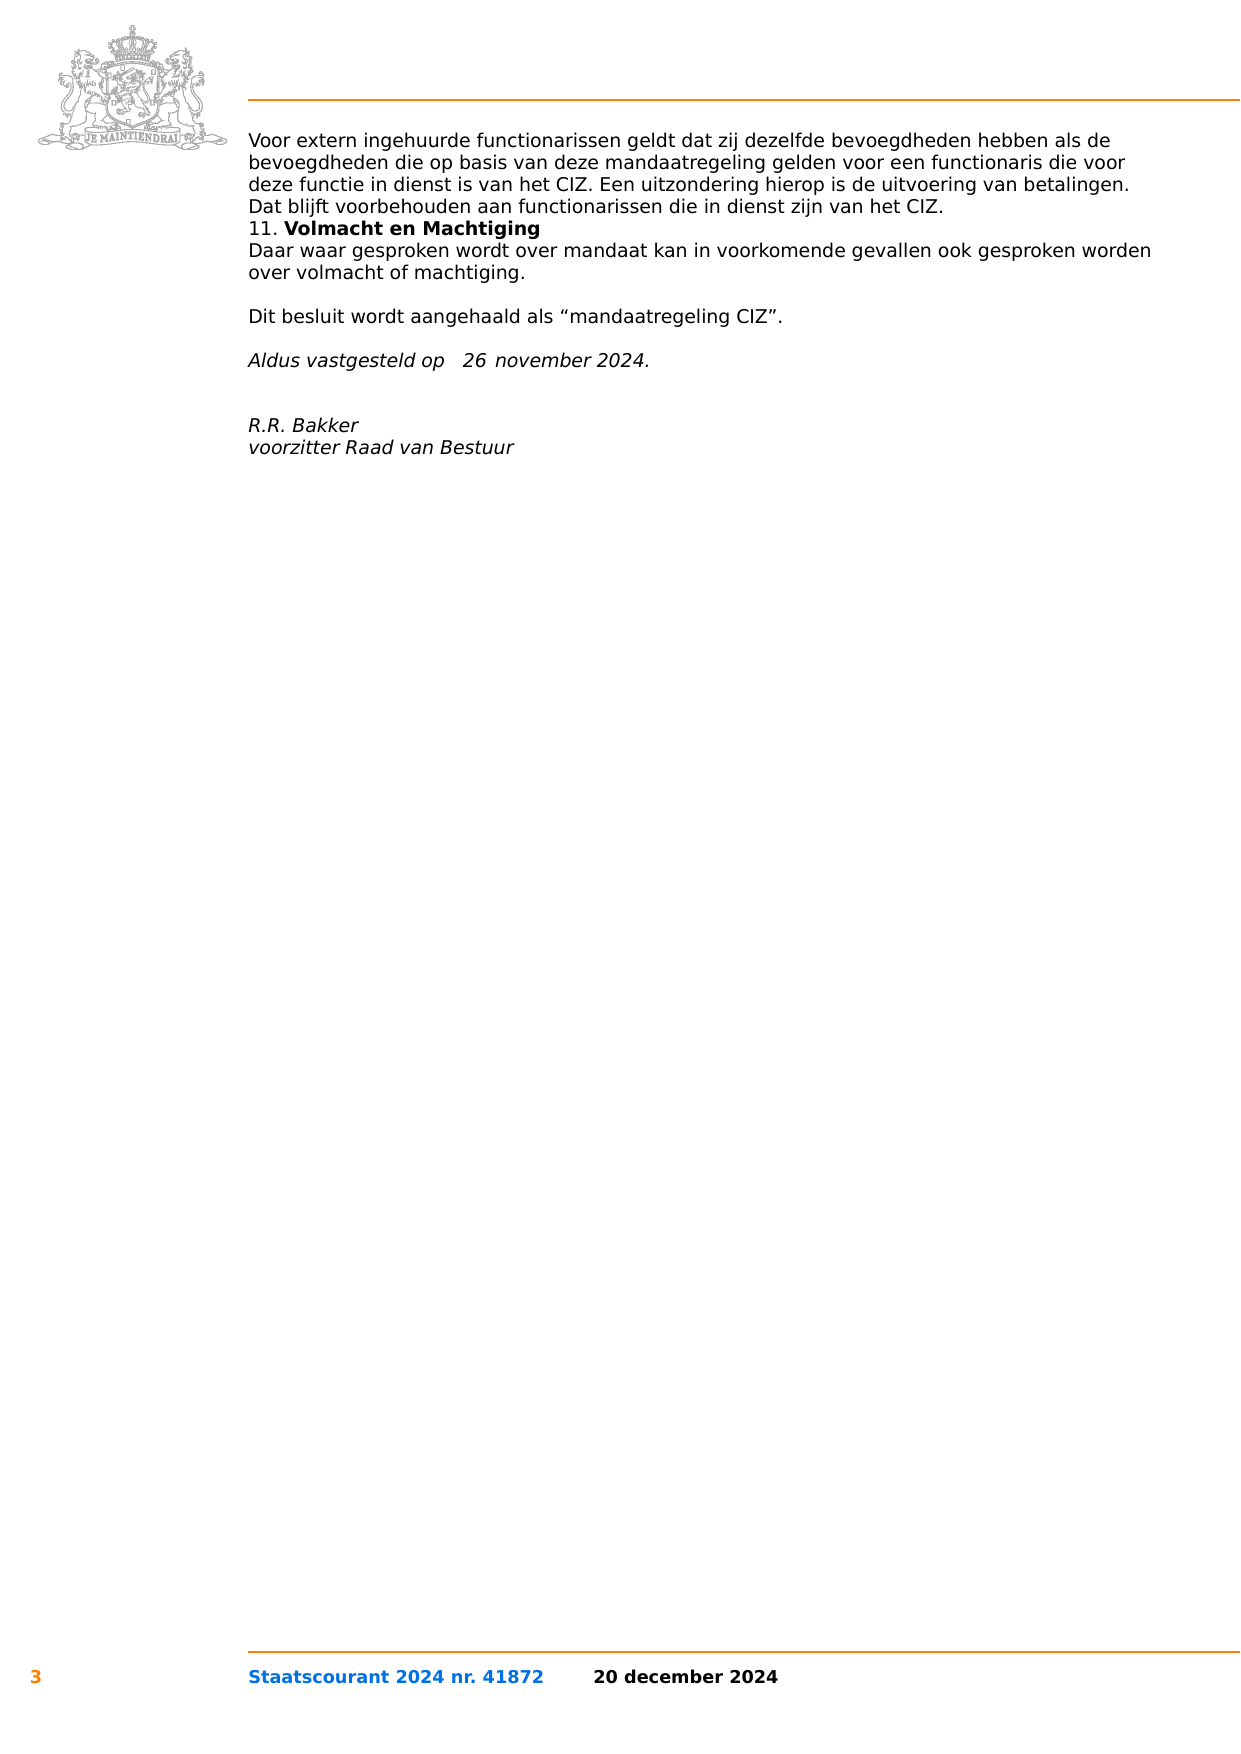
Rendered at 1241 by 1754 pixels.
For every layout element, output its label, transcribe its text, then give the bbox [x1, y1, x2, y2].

text R.R. Bakker voorzitter Raad van Bestuur [248, 393, 1163, 459]
picture [38, 25, 227, 150]
text Aldus vastgesteld op 26 november 2024. [248, 349, 1163, 371]
text Dit besluit wordt aangehaald als “mandaatregeling CIZ”. [248, 306, 1163, 328]
text Voor extern ingehuurde functionarissen geldt dat zij dezelfde bevoegdheden hebben als de bevoegdheden die op basis van deze mandaatregeling gelden voor een functionaris die voor deze functie in dienst is van het CIZ. Een uitzondering hierop is de uitvoering van betalingen. Dat blijft voorbehouden aan functionarissen die in dienst zijn van het CIZ. [248, 130, 1163, 218]
text 11. Volmacht en Machtiging [248, 218, 1163, 240]
text Daar waar gesproken wordt over mandaat kan in voorkomende gevallen ook gesproken worden over volmacht of machtiging. [248, 240, 1163, 284]
